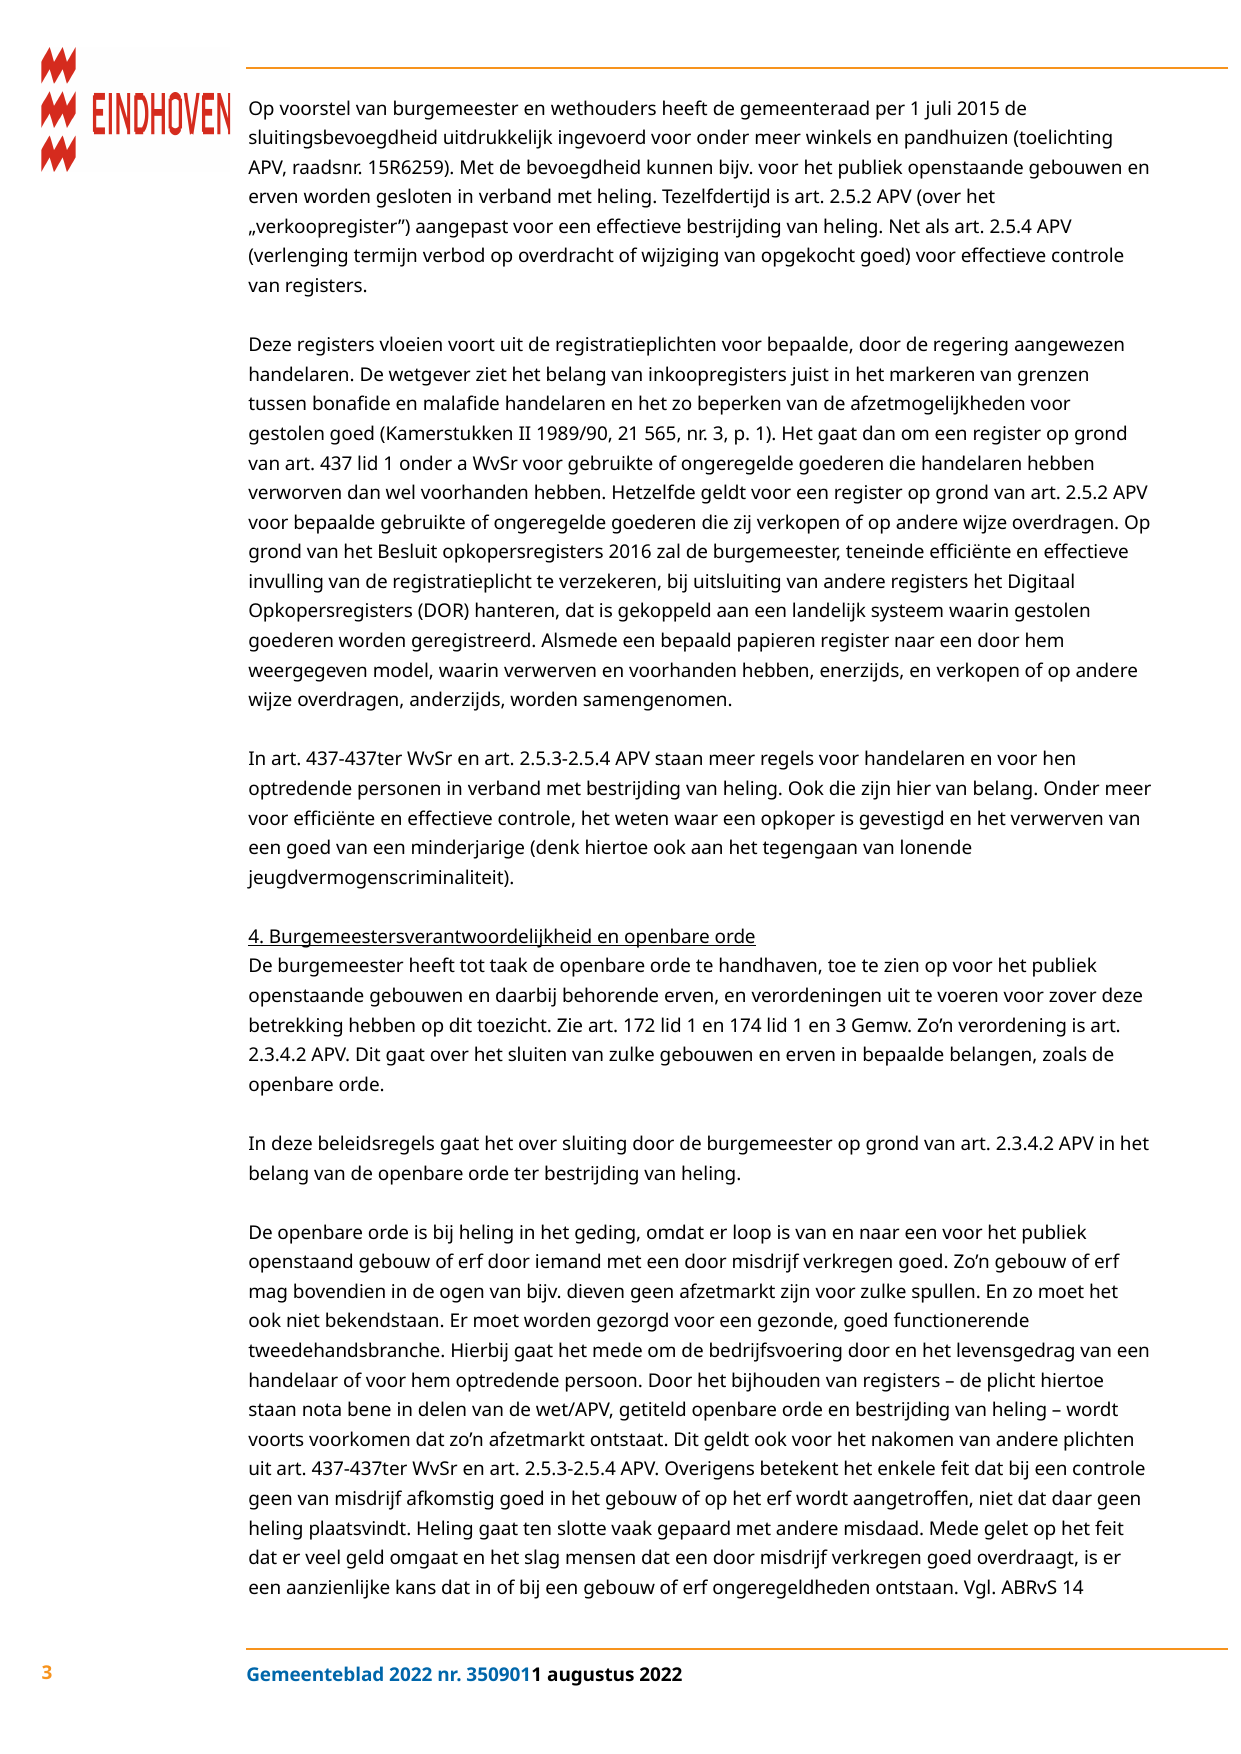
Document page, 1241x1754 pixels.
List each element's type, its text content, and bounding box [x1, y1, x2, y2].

text De openbare orde is bij heling in het geding, omdat er loop is van en naar een voor het publiek openstaand gebouw of erf door iemand met een door misdrijf verkregen goed. Zo’n gebouw of erf mag bovendien in de ogen van bijv. dieven geen afzetmarkt zijn voor zulke spullen. En zo moet het ook niet bekendstaan. Er moet worden gezorgd voor een gezonde, goed functionerende tweedehandsbranche. Hierbij gaat het mede om de bedrijfsvoering door en het levensgedrag van een handelaar of voor hem optredende persoon. Door het bijhouden van registers – de plicht hiertoe staan nota bene in delen van de wet/APV, getiteld openbare orde en bestrijding van heling – wordt voorts voorkomen dat zo’n afzetmarkt ontstaat. Dit geldt ook voor het nakomen van andere plichten uit art. 437-437ter WvSr en art. 2.5.3-2.5.4 APV. Overigens betekent het enkele feit dat bij een controle geen van misdrijf afkomstig goed in het gebouw of op het erf wordt aangetroffen, niet dat daar geen heling plaatsvindt. Heling gaat ten slotte vaak gepaard met andere misdaad. Mede gelet op het feit dat er veel geld omgaat en het slag mensen dat een door misdrijf verkregen goed overdraagt, is er een aanzienlijke kans dat in of bij een gebouw of erf ongeregeldheden ontstaan. Vgl. ABRvS 14 [248, 1219, 1152, 1600]
picture [41, 47, 231, 172]
text Op voorstel van burgemeester en wethouders heeft de gemeenteraad per 1 juli 2015 de sluitingsbevoegdheid uitdrukkelijk ingevoerd voor onder meer winkels en pandhuizen (toelichting APV, raadsnr. 15R6259). Met de bevoegdheid kunnen bijv. voor het publiek openstaande gebouwen en erven worden gesloten in verband met heling. Tezelfdertijd is art. 2.5.2 APV (over het „verkoopregister”) aangepast voor een effectieve bestrijding van heling. Net als art. 2.5.4 APV (verlenging termijn verbod op overdracht of wijziging van opgekocht goed) voor effectieve controle van registers. [248, 95, 1152, 298]
text Deze registers vloeien voort uit de registratieplichten voor bepaalde, door de regering aangewezen handelaren. De wetgever ziet het belang van inkoopregisters juist in het markeren van grenzen tussen bonafide en malafide handelaren en het zo beperken van de afzetmogelijkheden voor gestolen goed (Kamerstukken II 1989/90, 21 565, nr. 3, p. 1). Het gaat dan om een register op grond van art. 437 lid 1 onder a WvSr voor gebruikte of ongeregelde goederen die handelaren hebben verworven dan wel voorhanden hebben. Hetzelfde geldt voor een register op grond van art. 2.5.2 APV voor bepaalde gebruikte of ongeregelde goederen die zij verkopen of op andere wijze overdragen. Op grond van het Besluit opkopersregisters 2016 zal de burgemeester, teneinde efficiënte en effectieve invulling van de registratieplicht te verzekeren, bij uitsluiting van andere registers het Digitaal Opkopersregisters (DOR) hanteren, dat is gekoppeld aan een landelijk systeem waarin gestolen goederen worden geregistreerd. Alsmede een bepaald papieren register naar een door hem weergegeven model, waarin verwerven en voorhanden hebben, enerzijds, en verkopen of op andere wijze overdragen, anderzijds, worden samengenomen. [248, 331, 1152, 712]
text In art. 437-437ter WvSr en art. 2.5.3-2.5.4 APV staan meer regels voor handelaren en voor hen optredende personen in verband met bestrijding van heling. Ook die zijn hier van belang. Onder meer voor efficiënte en effectieve controle, het weten waar een opkoper is gevestigd en het verwerven van een goed van een minderjarige (denk hiertoe ook aan het tegengaan van lonende jeugdvermogenscriminaliteit). [248, 746, 1152, 890]
text In deze beleidsregels gaat het over sluiting door de burgemeester op grond van art. 2.3.4.2 APV in het belang van de openbare orde ter bestrijding van heling. [248, 1130, 1152, 1186]
text 4. Burgemeestersverantwoordelijkheid en openbare orde [248, 923, 1152, 949]
text De burgemeester heeft tot taak de openbare orde te handhaven, toe te zien op voor het publiek openstaande gebouwen en daarbij behorende erven, en verordeningen uit te voeren voor zover deze betrekking hebben op dit toezicht. Zie art. 172 lid 1 en 174 lid 1 en 3 Gemw. Zo’n verordening is art. 2.3.4.2 APV. Dit gaat over het sluiten van zulke gebouwen en erven in bepaalde belangen, zoals de openbare orde. [248, 953, 1152, 1097]
